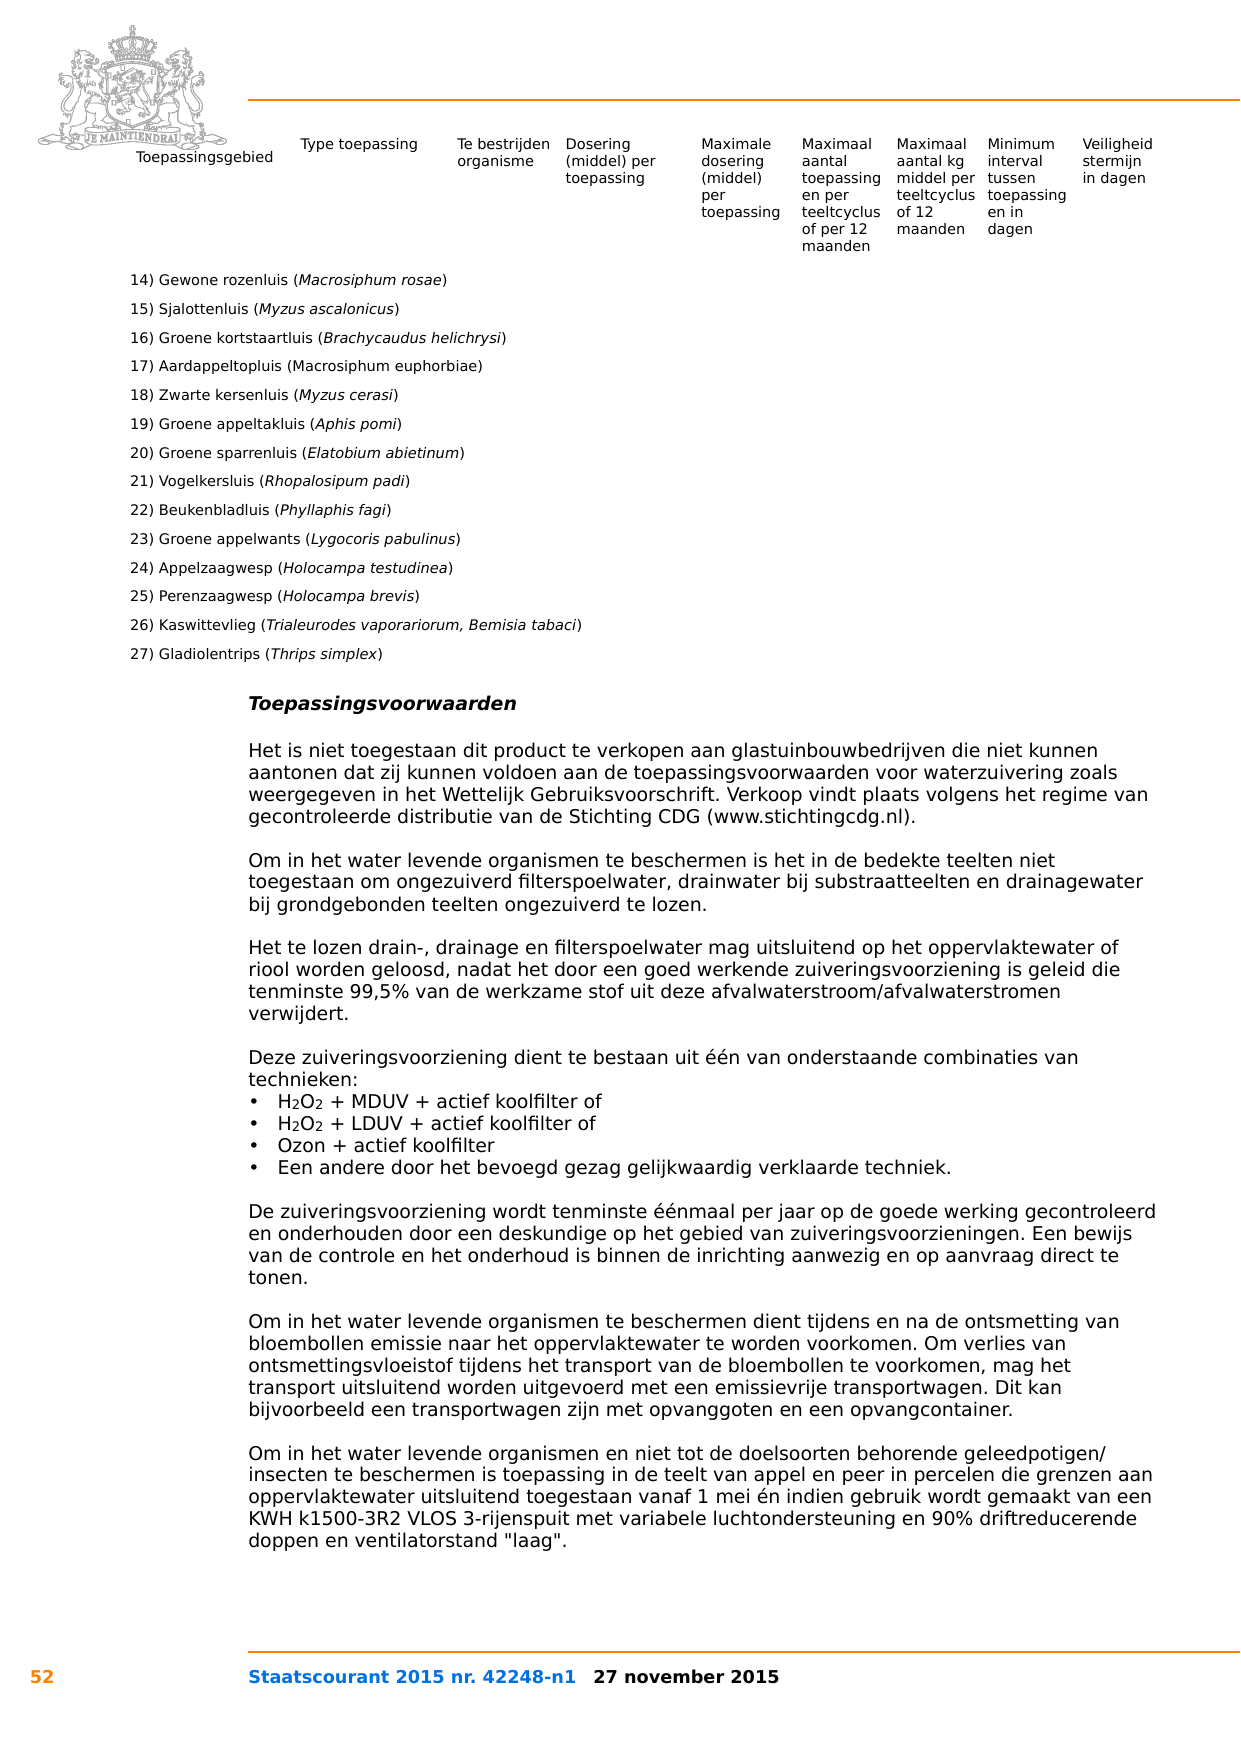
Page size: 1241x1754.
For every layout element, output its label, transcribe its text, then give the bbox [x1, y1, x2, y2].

table_header Maximaal aantal toepassingen per teeltcyclus of per 12 maanden [796, 131, 890, 259]
text Om in het water levende organismen te beschermen dient tijdens en na de ontsmetting van bloembollen emissie naar het oppervlaktewater te worden voorkomen. Om verlies van ontsmettingsvloeistof tijdens het transport van de bloembollen te voorkomen, mag het transport uitsluitend worden uitgevoerd met een emissievrije transportwagen. Dit kan bijvoorbeeld een transportwagen zijn met opvanggoten en een opvangcontainer. [248, 1311, 1163, 1421]
text De zuiveringsvoorziening wordt tenminste éénmaal per jaar op de goede werking gecontroleerd en onderhouden door een deskundige op het gebied van zuiveringsvoorzieningen. Een bewijs van de controle en het onderhoud is binnen de inrichting aanwezig en op aanvraag direct te tonen. [248, 1201, 1163, 1289]
table_header Toepassingsgebied [131, 131, 294, 259]
text Het is niet toegestaan dit product te verkopen aan glastuinbouwbedrijven die niet kunnen aantonen dat zij kunnen voldoen aan de toepassingsvoorwaarden voor waterzuivering zoals weergegeven in het Wettelijk Gebruiksvoorschrift. Verkoop vindt plaats volgens het regime van gecontroleerde distributie van de Stichting CDG (www.stichtingcdg.nl). [248, 740, 1163, 828]
table_header Te bestrijden organisme [452, 131, 559, 259]
subtitle Toepassingsvoorwaarden [248, 693, 1163, 715]
table_header Maximale dosering (middel) per toepassing [696, 131, 795, 259]
text • H2O2 + LDUV + actief koolfilter of [248, 1113, 1163, 1135]
text Het te lozen drain-, drainage en filterspoelwater mag uitsluitend op het oppervlaktewater of riool worden geloosd, nadat het door een goed werkende zuiveringsvoorziening is geleid die tenminste 99,5% van de werkzame stof uit deze afvalwaterstroom/afvalwaterstromen verwijdert. [248, 937, 1163, 1025]
table_header Maximaal aantal kg middel per teeltcyclus of 12 maanden [891, 131, 981, 259]
table_header Dosering (middel) per toepassing [560, 131, 694, 259]
text • H2O2 + MDUV + actief koolfilter of [248, 1091, 1163, 1113]
picture [38, 25, 227, 150]
text • Een andere door het bevoegd gezag gelijkwaardig verklaarde techniek. [248, 1157, 1163, 1179]
text • Ozon + actief koolfilter [248, 1135, 1163, 1157]
table_header Minimum interval tussen toepassingen in dagen [982, 131, 1076, 259]
table_header Veiligheidstermijn in dagen [1077, 131, 1163, 259]
text Deze zuiveringsvoorziening dient te bestaan uit één van onderstaande combinaties van technieken: [248, 1047, 1163, 1091]
text Om in het water levende organismen te beschermen is het in de bedekte teelten niet toegestaan om ongezuiverd filterspoelwater, drainwater bij substraatteelten en drainagewater bij grondgebonden teelten ongezuiverd te lozen. [248, 849, 1163, 915]
text Om in het water levende organismen en niet tot de doelsoorten behorende geleedpotigen/ insecten te beschermen is toepassing in de teelt van appel en peer in percelen die grenzen aan oppervlaktewater uitsluitend toegestaan vanaf 1 mei én indien gebruik wordt gemaakt van een KWH k1500-3R2 VLOS 3-rijenspuit met variabele luchtondersteuning en 90% driftreducerende doppen en ventilatorstand "laag". [248, 1442, 1163, 1552]
table_header Type toepassing [295, 131, 451, 259]
table_cell 14) Gewone rozenluis (Macrosiphum rosae) 15) Sjalottenluis (Myzus ascalonicus) 16) Groene kortstaartluis (Brachycaudus helichrysi) 17) Aardappeltopluis (Macrosiphum euphorbiae) 18) Zwarte kersenluis (Myzus cerasi) 19) Groene appeltakluis (Aphis pomi) 20) Groene sparrenluis (Elatobium abietinum) 21) Vogelkersluis (Rhopalosipum padi) 22) Beukenbladluis (Phyllaphis fagi) 23) Groene appelwants (Lygocoris pabulinus) 24) Appelzaagwesp (Holocampa testudinea) 25) Perenzaagwesp (Holocampa brevis) 26) Kaswittevlieg (Trialeurodes vaporariorum, Bemisia tabaci) 27) Gladiolentrips (Thrips simplex) [130, 260, 1163, 663]
